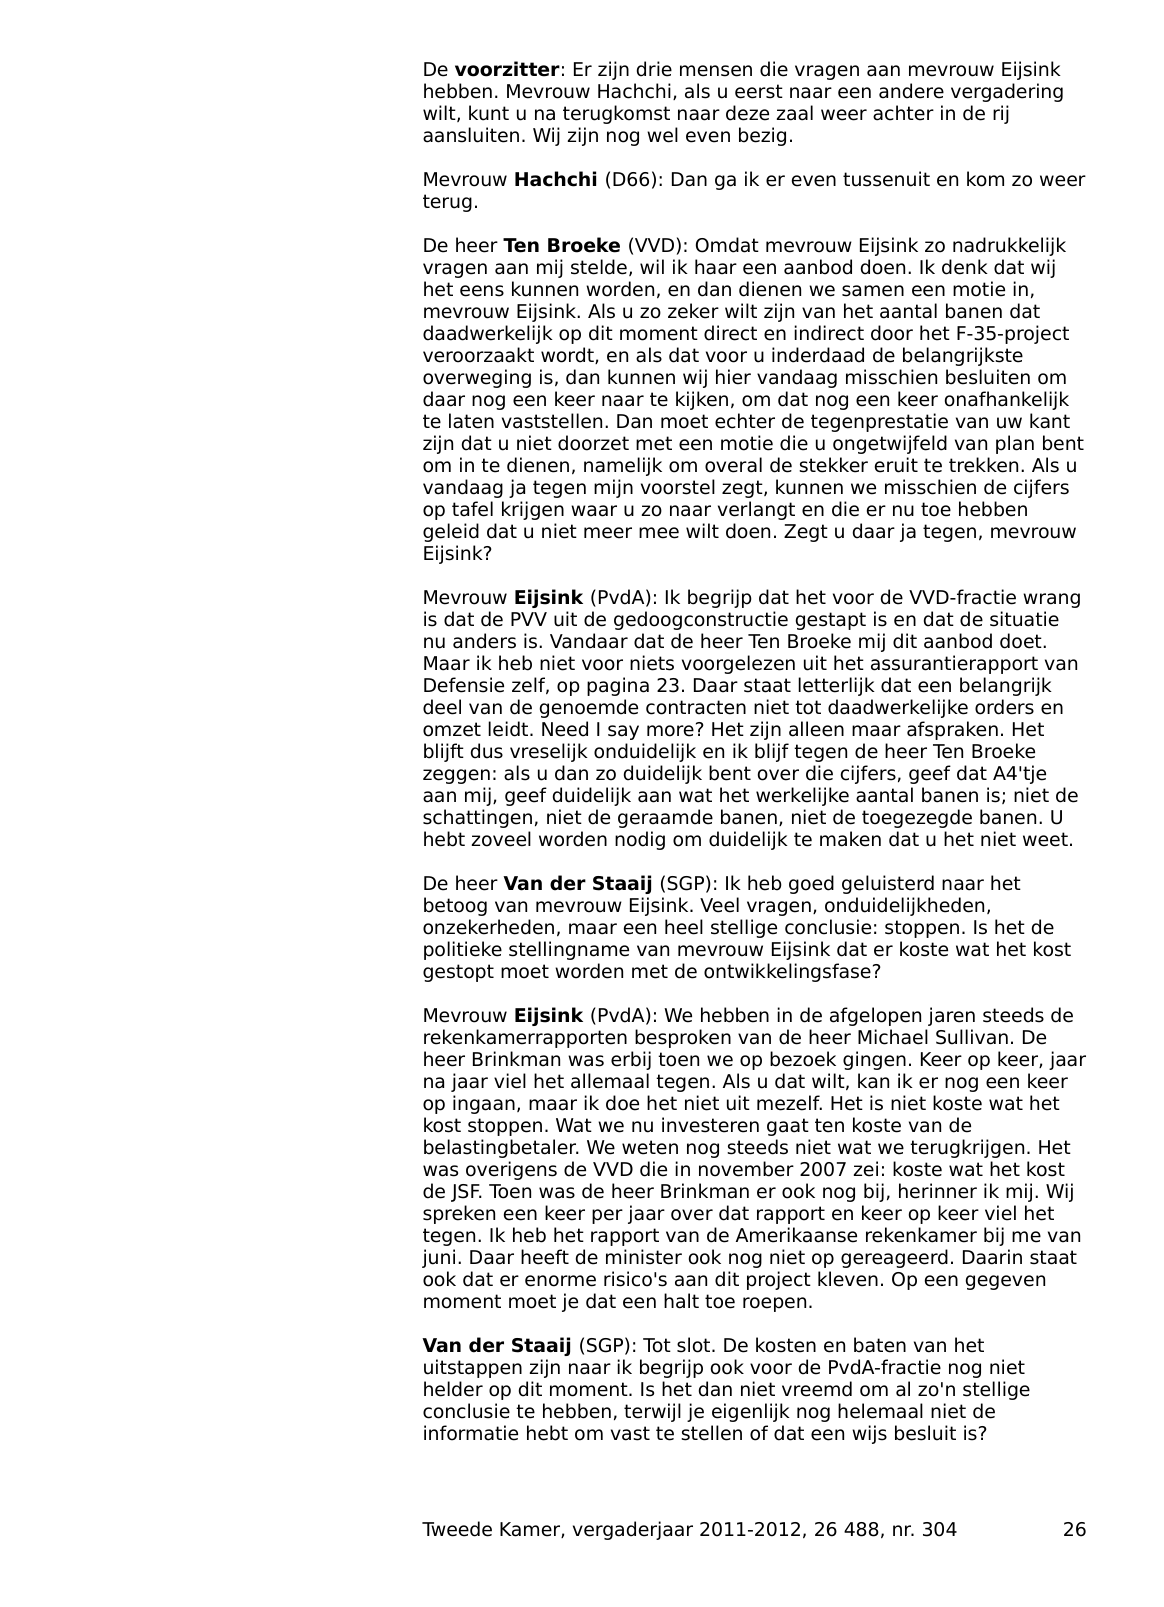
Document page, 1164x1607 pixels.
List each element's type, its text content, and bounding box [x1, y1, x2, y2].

text De heer Ten Broeke (VVD): Omdat mevrouw Eijsink zo nadrukkelijk vragen aan mij stelde, wil ik haar een aanbod doen. Ik denk dat wij het eens kunnen worden, en dan dienen we samen een motie in, mevrouw Eijsink. Als u zo zeker wilt zijn van het aantal banen dat daadwerkelijk op dit moment direct en indirect door het F-35-project veroorzaakt wordt, en als dat voor u inderdaad de belangrijkste overweging is, dan kunnen wij hier vandaag misschien besluiten om daar nog een keer naar te kijken, om dat nog een keer onafhankelijk te laten vaststellen. Dan moet echter de tegenprestatie van uw kant zijn dat u niet doorzet met een motie die u ongetwijfeld van plan bent om in te dienen, namelijk om overal de stekker eruit te trekken. Als u vandaag ja tegen mijn voorstel zegt, kunnen we misschien de cijfers op tafel krijgen waar u zo naar verlangt en die er nu toe hebben geleid dat u niet meer mee wilt doen. Zegt u daar ja tegen, mevrouw Eijsink? [422, 235, 1087, 565]
text Mevrouw Eijsink (PvdA): Ik begrijp dat het voor de VVD-fractie wrang is dat de PVV uit de gedoogconstructie gestapt is en dat de situatie nu anders is. Vandaar dat de heer Ten Broeke mij dit aanbod doet. Maar ik heb niet voor niets voorgelezen uit het assurantierapport van Defensie zelf, op pagina 23. Daar staat letterlijk dat een belangrijk deel van de genoemde contracten niet tot daadwerkelijke orders en omzet leidt. Need I say more? Het zijn alleen maar afspraken. Het blijft dus vreselijk onduidelijk en ik blijf tegen de heer Ten Broeke zeggen: als u dan zo duidelijk bent over die cijfers, geef dat A4'tje aan mij, geef duidelijk aan wat het werkelijke aantal banen is; niet de schattingen, niet de geraamde banen, niet de toegezegde banen. U hebt zoveel worden nodig om duidelijk te maken dat u het niet weet. [422, 587, 1087, 851]
text De voorzitter: Er zijn drie mensen die vragen aan mevrouw Eijsink hebben. Mevrouw Hachchi, als u eerst naar een andere vergadering wilt, kunt u na terugkomst naar deze zaal weer achter in de rij aansluiten. Wij zijn nog wel even bezig. [422, 59, 1087, 147]
text Mevrouw Eijsink (PvdA): We hebben in de afgelopen jaren steeds de rekenkamerrapporten besproken van de heer Michael Sullivan. De heer Brinkman was erbij toen we op bezoek gingen. Keer op keer, jaar na jaar viel het allemaal tegen. Als u dat wilt, kan ik er nog een keer op ingaan, maar ik doe het niet uit mezelf. Het is niet koste wat het kost stoppen. Wat we nu investeren gaat ten koste van de belastingbetaler. We weten nog steeds niet wat we terugkrijgen. Het was overigens de VVD die in november 2007 zei: koste wat het kost de JSF. Toen was de heer Brinkman er ook nog bij, herinner ik mij. Wij spreken een keer per jaar over dat rapport en keer op keer viel het tegen. Ik heb het rapport van de Amerikaanse rekenkamer bij me van juni. Daar heeft de minister ook nog niet op gereageerd. Daarin staat ook dat er enorme risico's aan dit project kleven. Op een gegeven moment moet je dat een halt toe roepen. [422, 1005, 1087, 1313]
text Van der Staaij (SGP): Tot slot. De kosten en baten van het uitstappen zijn naar ik begrijp ook voor de PvdA-fractie nog niet helder op dit moment. Is het dan niet vreemd om al zo'n stellige conclusie te hebben, terwijl je eigenlijk nog helemaal niet de informatie hebt om vast te stellen of dat een wijs besluit is? [422, 1335, 1087, 1445]
text Mevrouw Hachchi (D66): Dan ga ik er even tussenuit en kom zo weer terug. [422, 169, 1087, 213]
text De heer Van der Staaij (SGP): Ik heb goed geluisterd naar het betoog van mevrouw Eijsink. Veel vragen, onduidelijkheden, onzekerheden, maar een heel stellige conclusie: stoppen. Is het de politieke stellingname van mevrouw Eijsink dat er koste wat het kost gestopt moet worden met de ontwikkelingsfase? [422, 873, 1087, 983]
